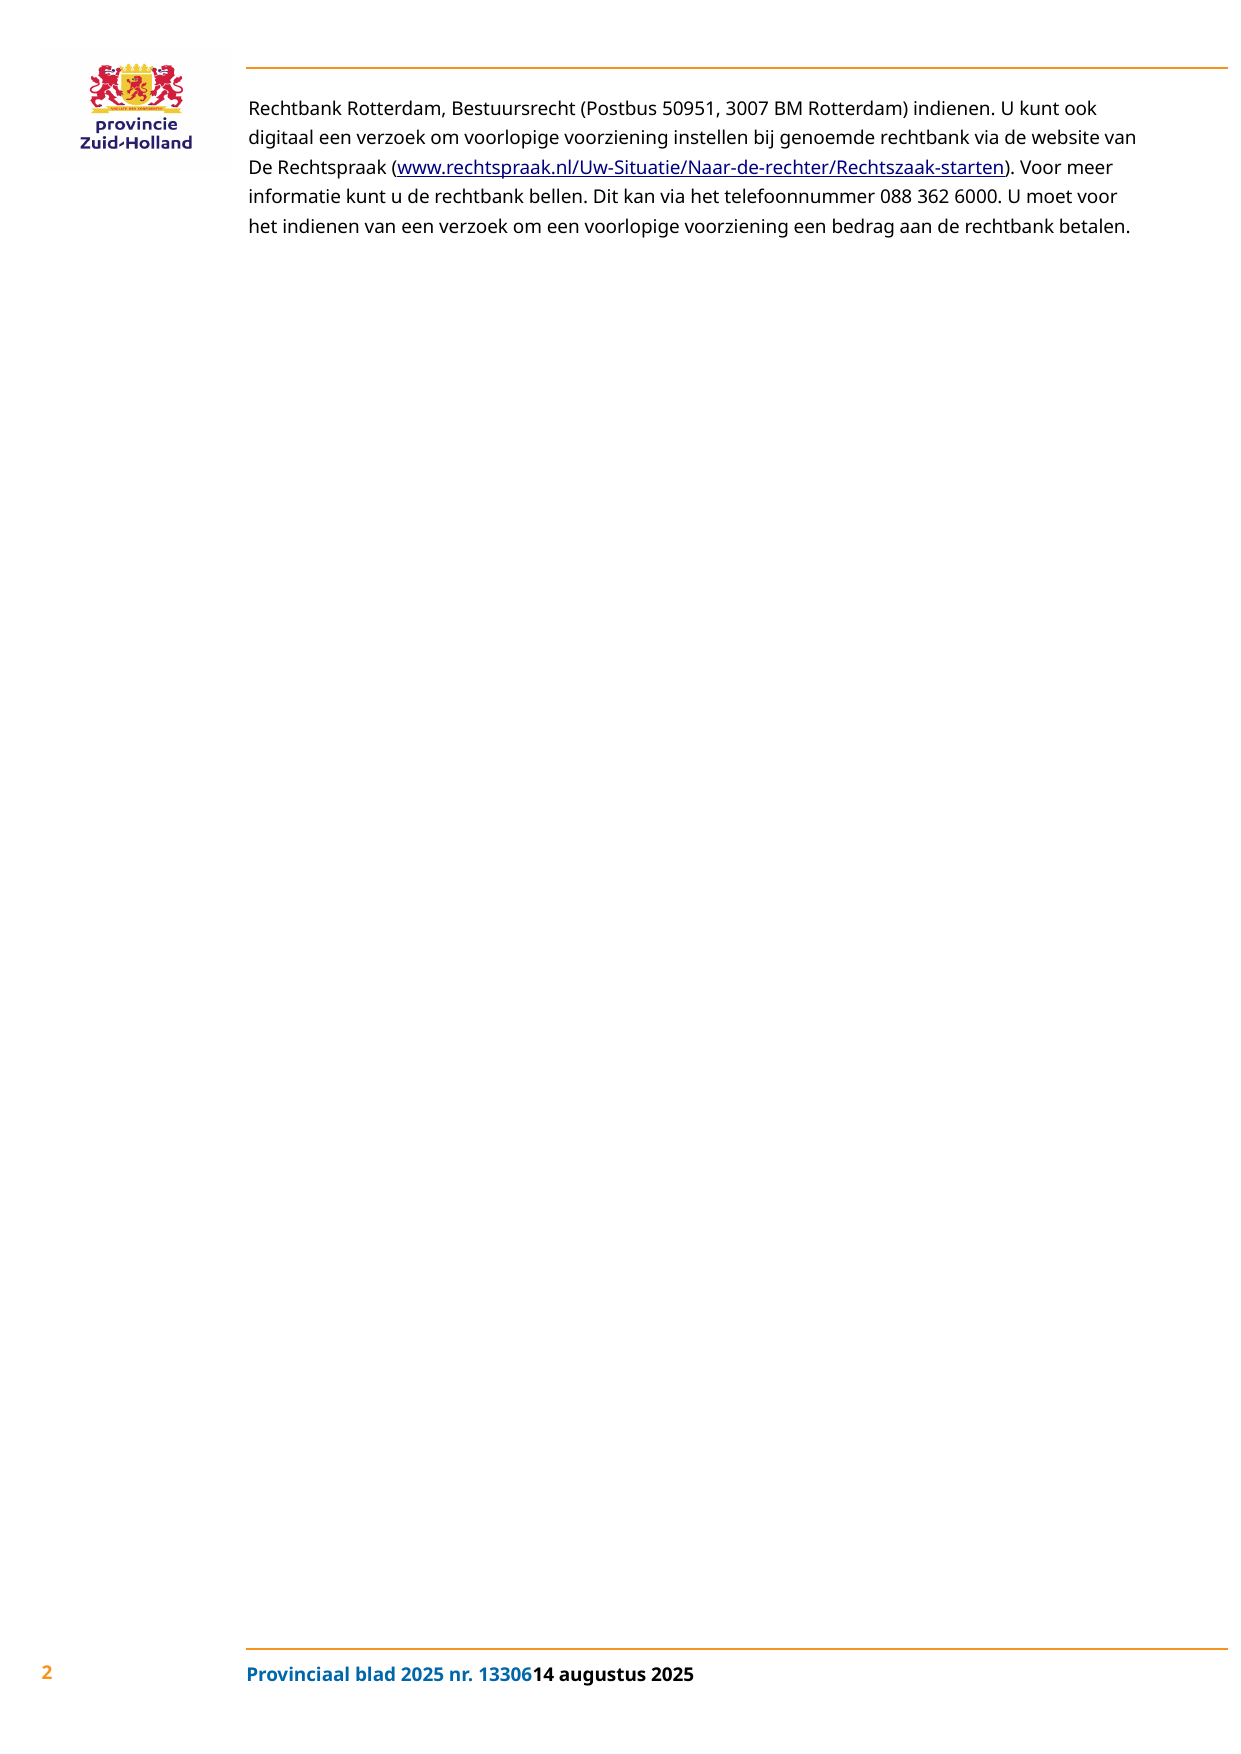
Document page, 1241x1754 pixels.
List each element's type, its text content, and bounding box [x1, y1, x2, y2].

text Rechtbank Rotterdam, Bestuursrecht (Postbus 50951, 3007 BM Rotterdam) indienen. U kunt ook digitaal een verzoek om voorlopige voorziening instellen bij genoemde rechtbank via de website van De Rechtspraak (www.rechtspraak.nl/Uw-Situatie/Naar-de-rechter/Rechtszaak-starten). Voor meer informatie kunt u de rechtbank bellen. Dit kan via het telefoonnummer 088 362 6000. U moet voor het indienen van een verzoek om een voorlopige voorziening een bedrag aan de rechtbank betalen. [248, 95, 1152, 239]
picture [41, 47, 231, 172]
